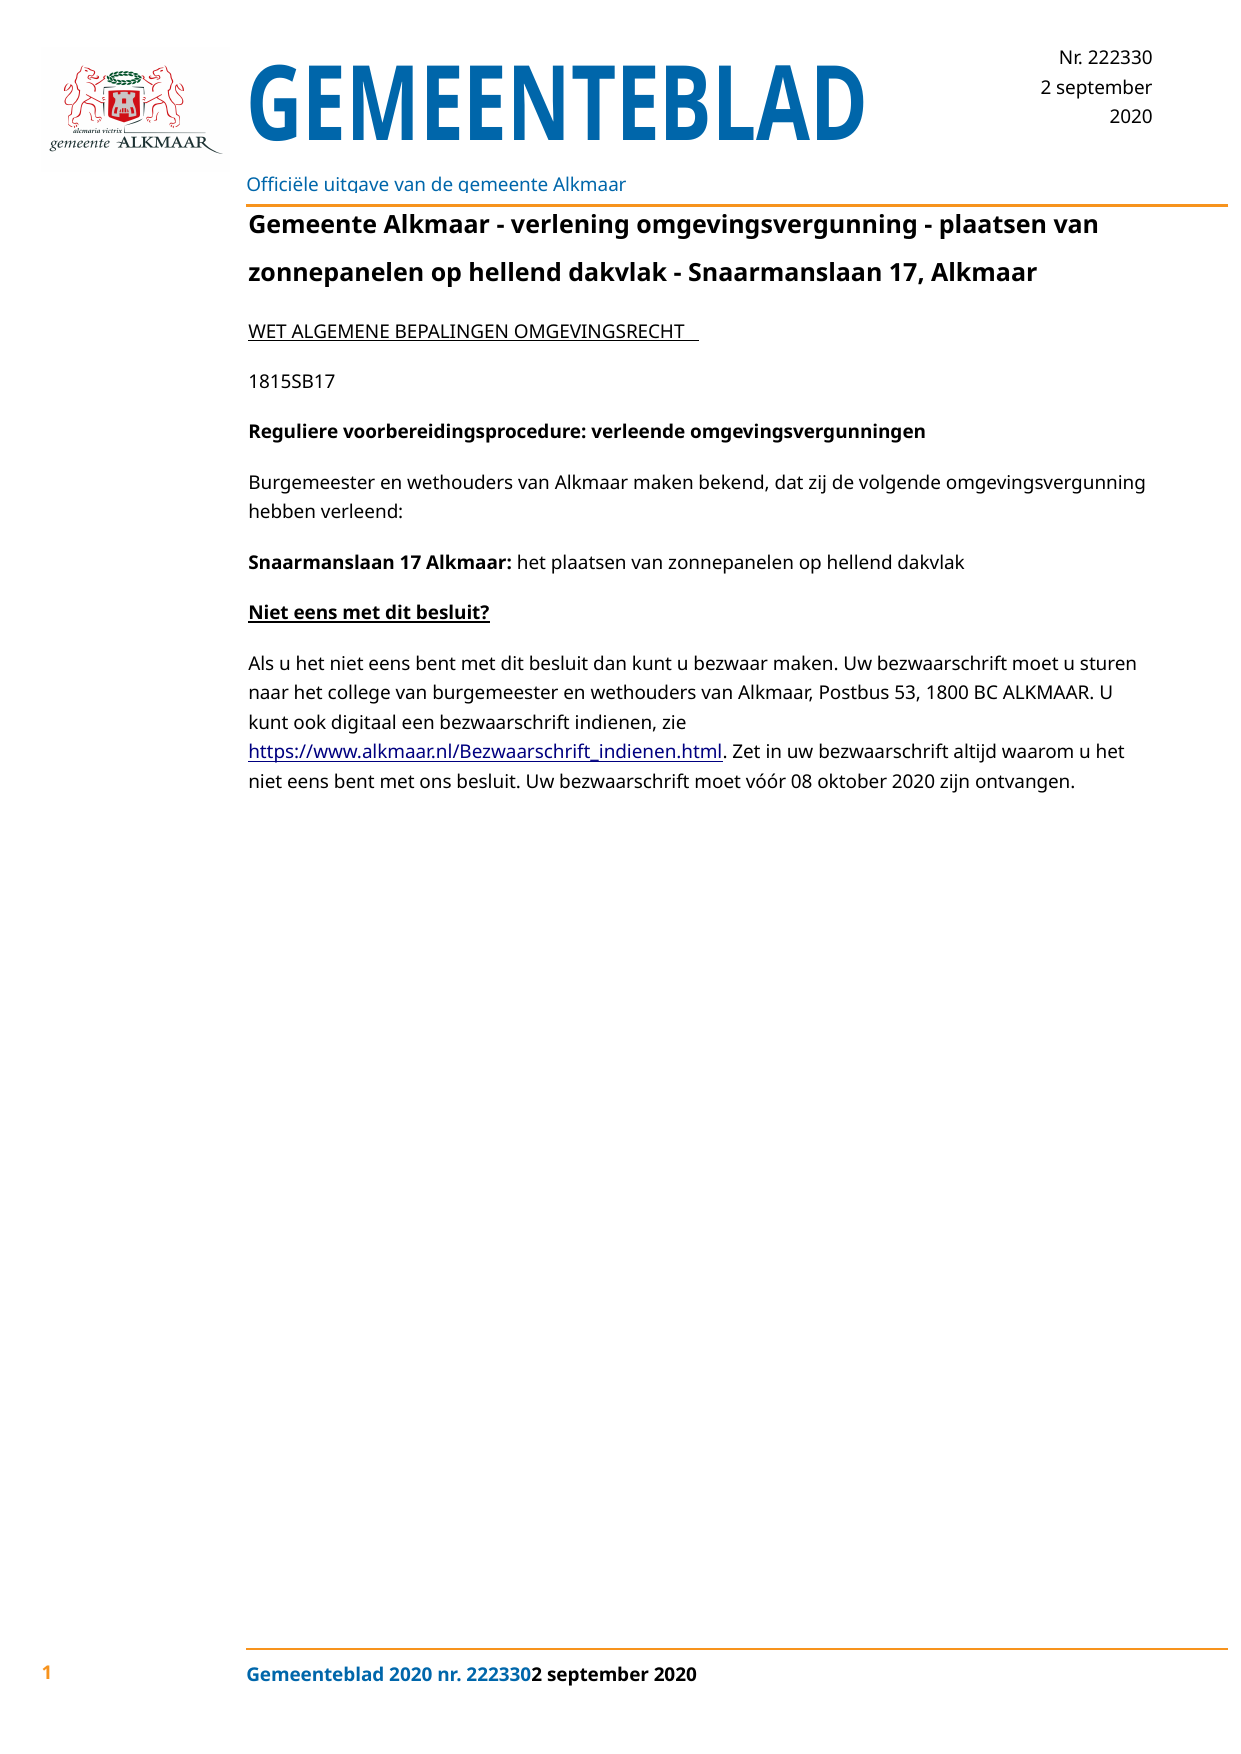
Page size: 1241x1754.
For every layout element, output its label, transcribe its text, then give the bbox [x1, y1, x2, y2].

text Niet eens met dit besluit? [248, 599, 1152, 625]
text WET ALGEMENE BEPALINGEN OMGEVINGSRECHT [248, 318, 1152, 344]
picture [41, 47, 231, 172]
text Gemeente Alkmaar - verlening omgevingsvergunning - plaatsen van zonnepanelen op hellend dakvlak - Snaarmanslaan 17, Alkmaar [248, 207, 1152, 288]
text Burgemeester en wethouders van Alkmaar maken bekend, dat zij de volgende omgevingsvergunning hebben verleend: [248, 469, 1152, 524]
text Als u het niet eens bent met dit besluit dan kunt u bezwaar maken. Uw bezwaarschrift moet u sturen naar het college van burgemeester en wethouders van Alkmaar, Postbus 53, 1800 BC ALKMAAR. U kunt ook digitaal een bezwaarschrift indienen, zie https://www.alkmaar.nl/Bezwaarschrift_indienen.html. Zet in uw bezwaarschrift altijd waarom u het niet eens bent met ons besluit. Uw bezwaarschrift moet vóór 08 oktober 2020 zijn ontvangen. [248, 650, 1152, 794]
text Snaarmanslaan 17 Alkmaar: het plaatsen van zonnepanelen op hellend dakvlak [248, 549, 1152, 575]
text Reguliere voorbereidingsprocedure: verleende omgevingsvergunningen [248, 419, 1152, 444]
text 1815SB17 [248, 368, 1152, 394]
